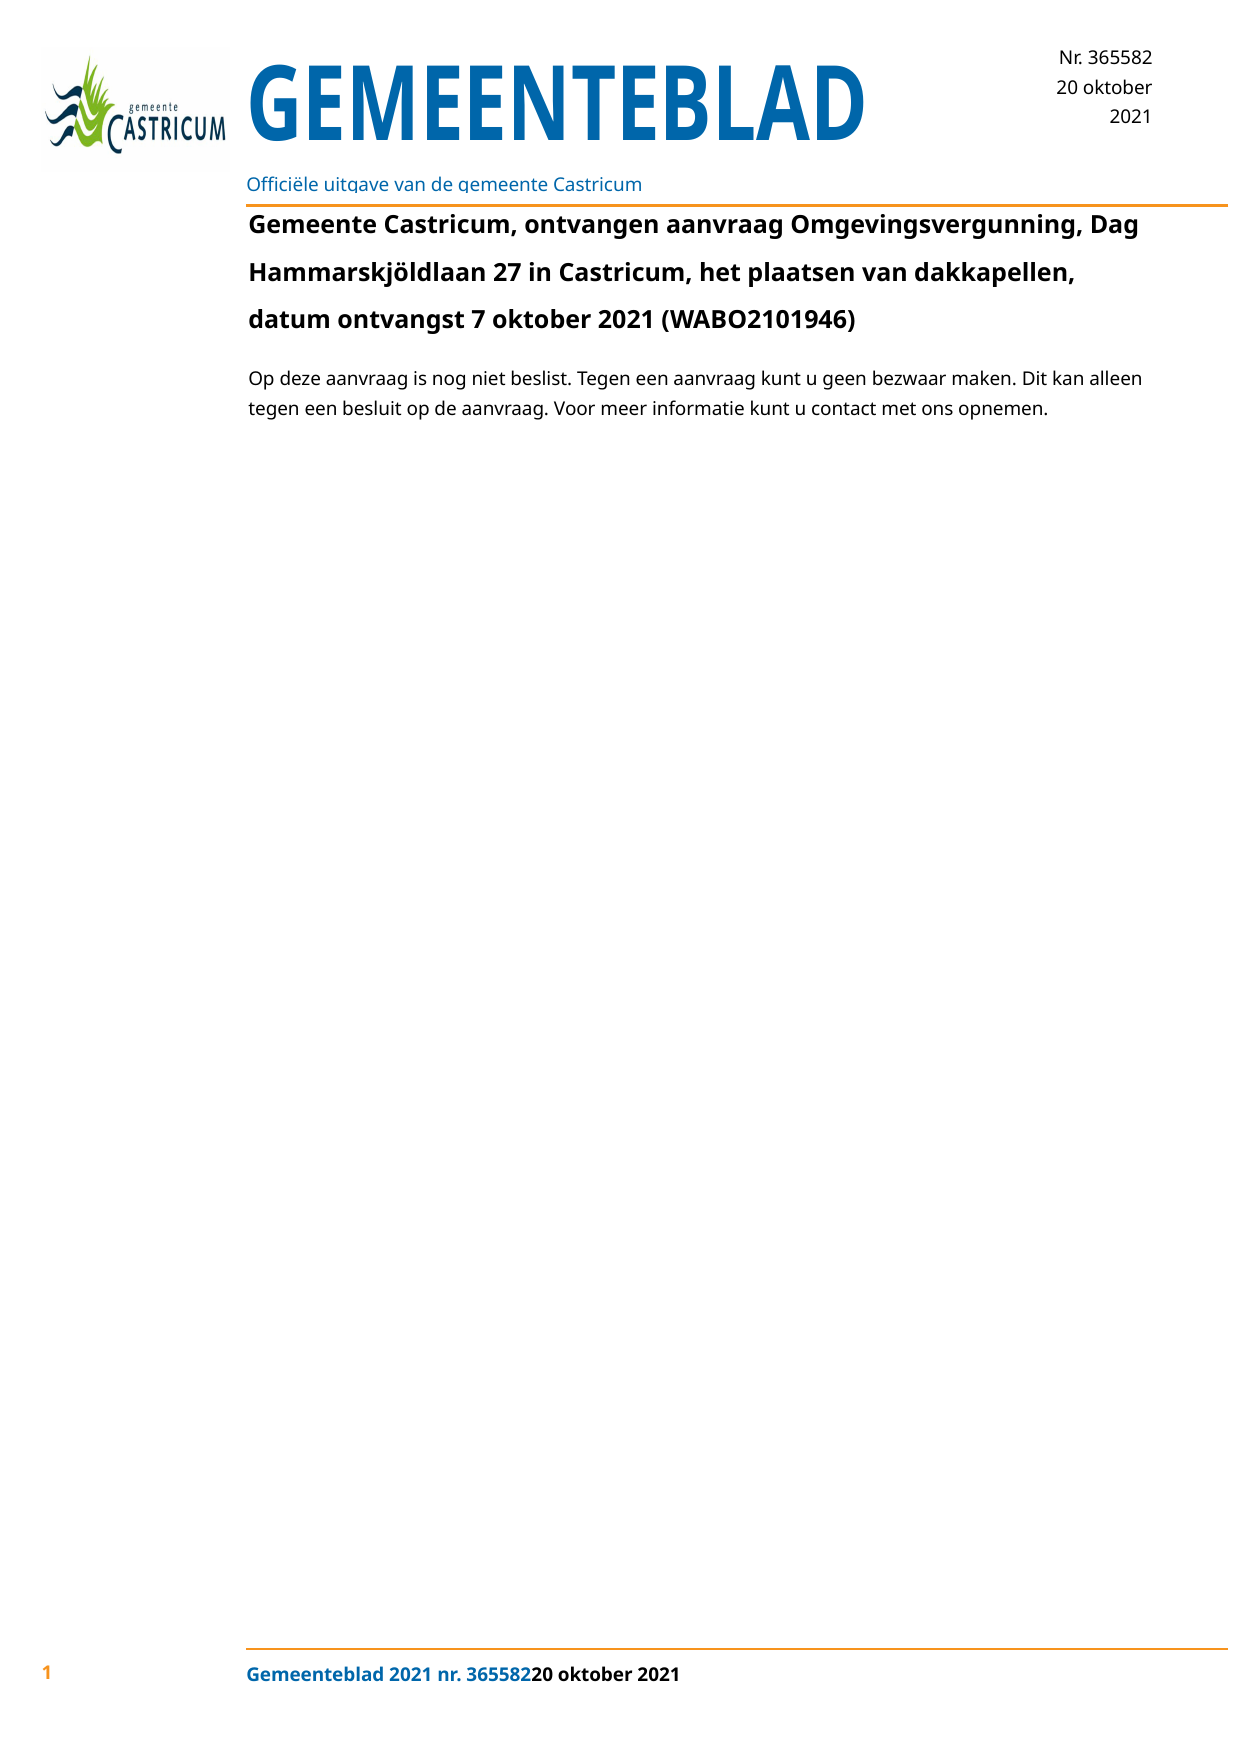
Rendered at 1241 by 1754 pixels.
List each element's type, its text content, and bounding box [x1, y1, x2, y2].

text Op deze aanvraag is nog niet beslist. Tegen een aanvraag kunt u geen bezwaar maken. Dit kan alleen tegen een besluit op de aanvraag. Voor meer informatie kunt u contact met ons opnemen. [248, 366, 1152, 421]
picture [41, 47, 231, 172]
text Gemeente Castricum, ontvangen aanvraag Omgevingsvergunning, Dag Hammarskjöldlaan 27 in Castricum, het plaatsen van dakkapellen, datum ontvangst 7 oktober 2021 (WABO2101946) [248, 207, 1152, 336]
